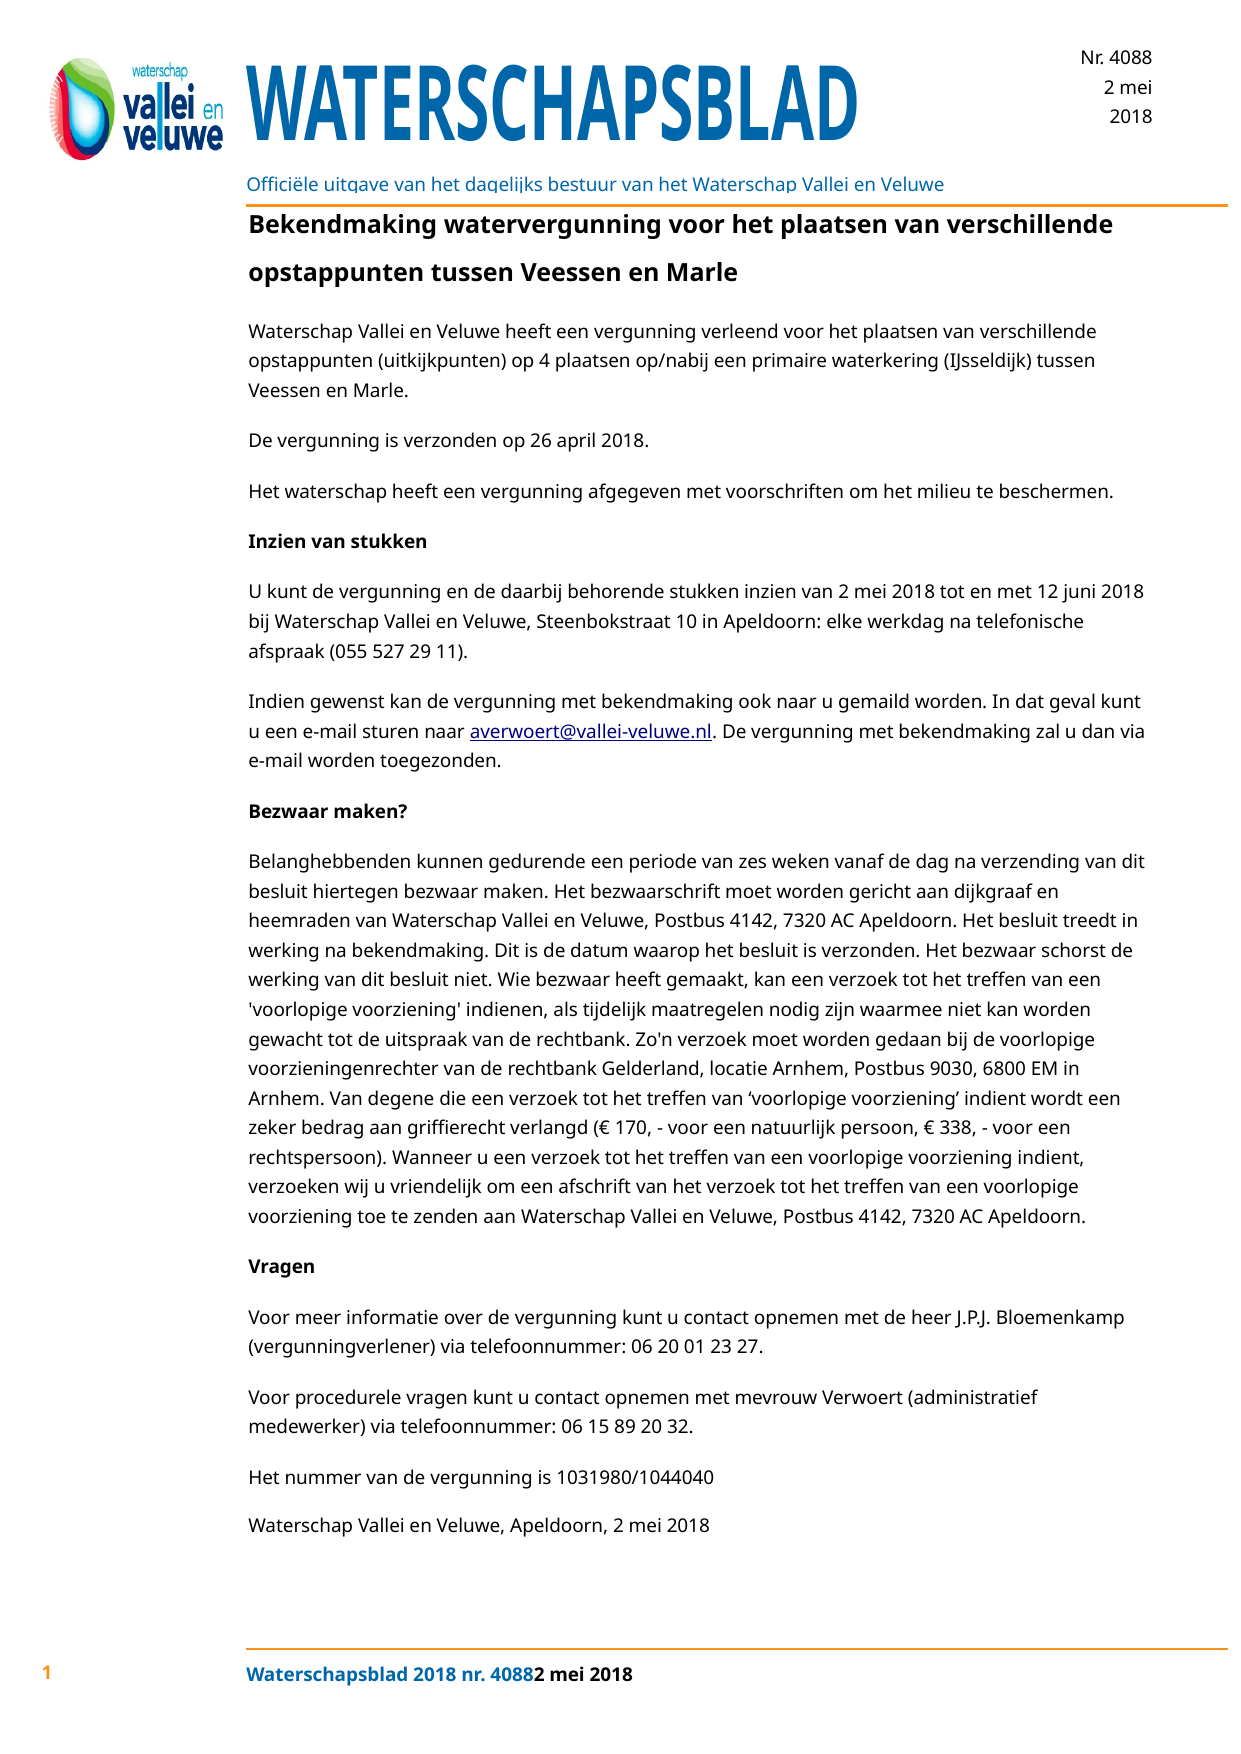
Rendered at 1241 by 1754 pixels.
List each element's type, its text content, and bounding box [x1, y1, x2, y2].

text U kunt de vergunning en de daarbij behorende stukken inzien van 2 mei 2018 tot en met 12 juni 2018 bij Waterschap Vallei en Veluwe, Steenbokstraat 10 in Apeldoorn: elke werkdag na telefonische afspraak (055 527 29 11). [248, 579, 1152, 664]
text Waterschap Vallei en Veluwe, Apeldoorn, 2 mei 2018 [248, 1512, 1152, 1538]
text Waterschap Vallei en Veluwe heeft een vergunning verleend voor het plaatsen van verschillende opstappunten (uitkijkpunten) op 4 plaatsen op/nabij een primaire waterkering (IJsseldijk) tussen Veessen en Marle. [248, 318, 1152, 403]
text Voor procedurele vragen kunt u contact opnemen met mevrouw Verwoert (administratief medewerker) via telefoonnummer: 06 15 89 20 32. [248, 1384, 1152, 1439]
text Bekendmaking watervergunning voor het plaatsen van verschillende opstappunten tussen Veessen en Marle [248, 207, 1152, 288]
text Voor meer informatie over de vergunning kunt u contact opnemen met de heer J.P.J. Bloemenkamp (vergunningverlener) via telefoonnummer: 06 20 01 23 27. [248, 1304, 1152, 1359]
text Het nummer van de vergunning is 1031980/1044040 [248, 1464, 1152, 1490]
text Het waterschap heeft een vergunning afgegeven met voorschriften om het milieu te beschermen. [248, 478, 1152, 504]
picture [41, 47, 231, 172]
text Belanghebbenden kunnen gedurende een periode van zes weken vanaf de dag na verzending van dit besluit hiertegen bezwaar maken. Het bezwaarschrift moet worden gericht aan dijkgraaf en heemraden van Waterschap Vallei en Veluwe, Postbus 4142, 7320 AC Apeldoorn. Het besluit treedt in werking na bekendmaking. Dit is de datum waarop het besluit is verzonden. Het bezwaar schorst de werking van dit besluit niet. Wie bezwaar heeft gemaakt, kan een verzoek tot het treffen van een 'voorlopige voorziening' indienen, als tijdelijk maatregelen nodig zijn waarmee niet kan worden gewacht tot de uitspraak van de rechtbank. Zo'n verzoek moet worden gedaan bij de voorlopige voorzieningenrechter van de rechtbank Gelderland, locatie Arnhem, Postbus 9030, 6800 EM in Arnhem. Van degene die een verzoek tot het treffen van ‘voorlopige voorziening’ indient wordt een zeker bedrag aan griffierecht verlangd (€ 170, - voor een natuurlijk persoon, € 338, - voor een rechtspersoon). Wanneer u een verzoek tot het treffen van een voorlopige voorziening indient, verzoeken wij u vriendelijk om een afschrift van het verzoek tot het treffen van een voorlopige voorziening toe te zenden aan Waterschap Vallei en Veluwe, Postbus 4142, 7320 AC Apeldoorn. [248, 848, 1152, 1229]
text Vragen [248, 1254, 1152, 1279]
text Indien gewenst kan de vergunning met bekendmaking ook naar u gemaild worden. In dat geval kunt u een e-mail sturen naar averwoert@vallei-veluwe.nl. De vergunning met bekendmaking zal u dan via e-mail worden toegezonden. [248, 688, 1152, 773]
text Inzien van stukken [248, 528, 1152, 554]
text De vergunning is verzonden op 26 april 2018. [248, 427, 1152, 453]
text Bezwaar maken? [248, 798, 1152, 824]
